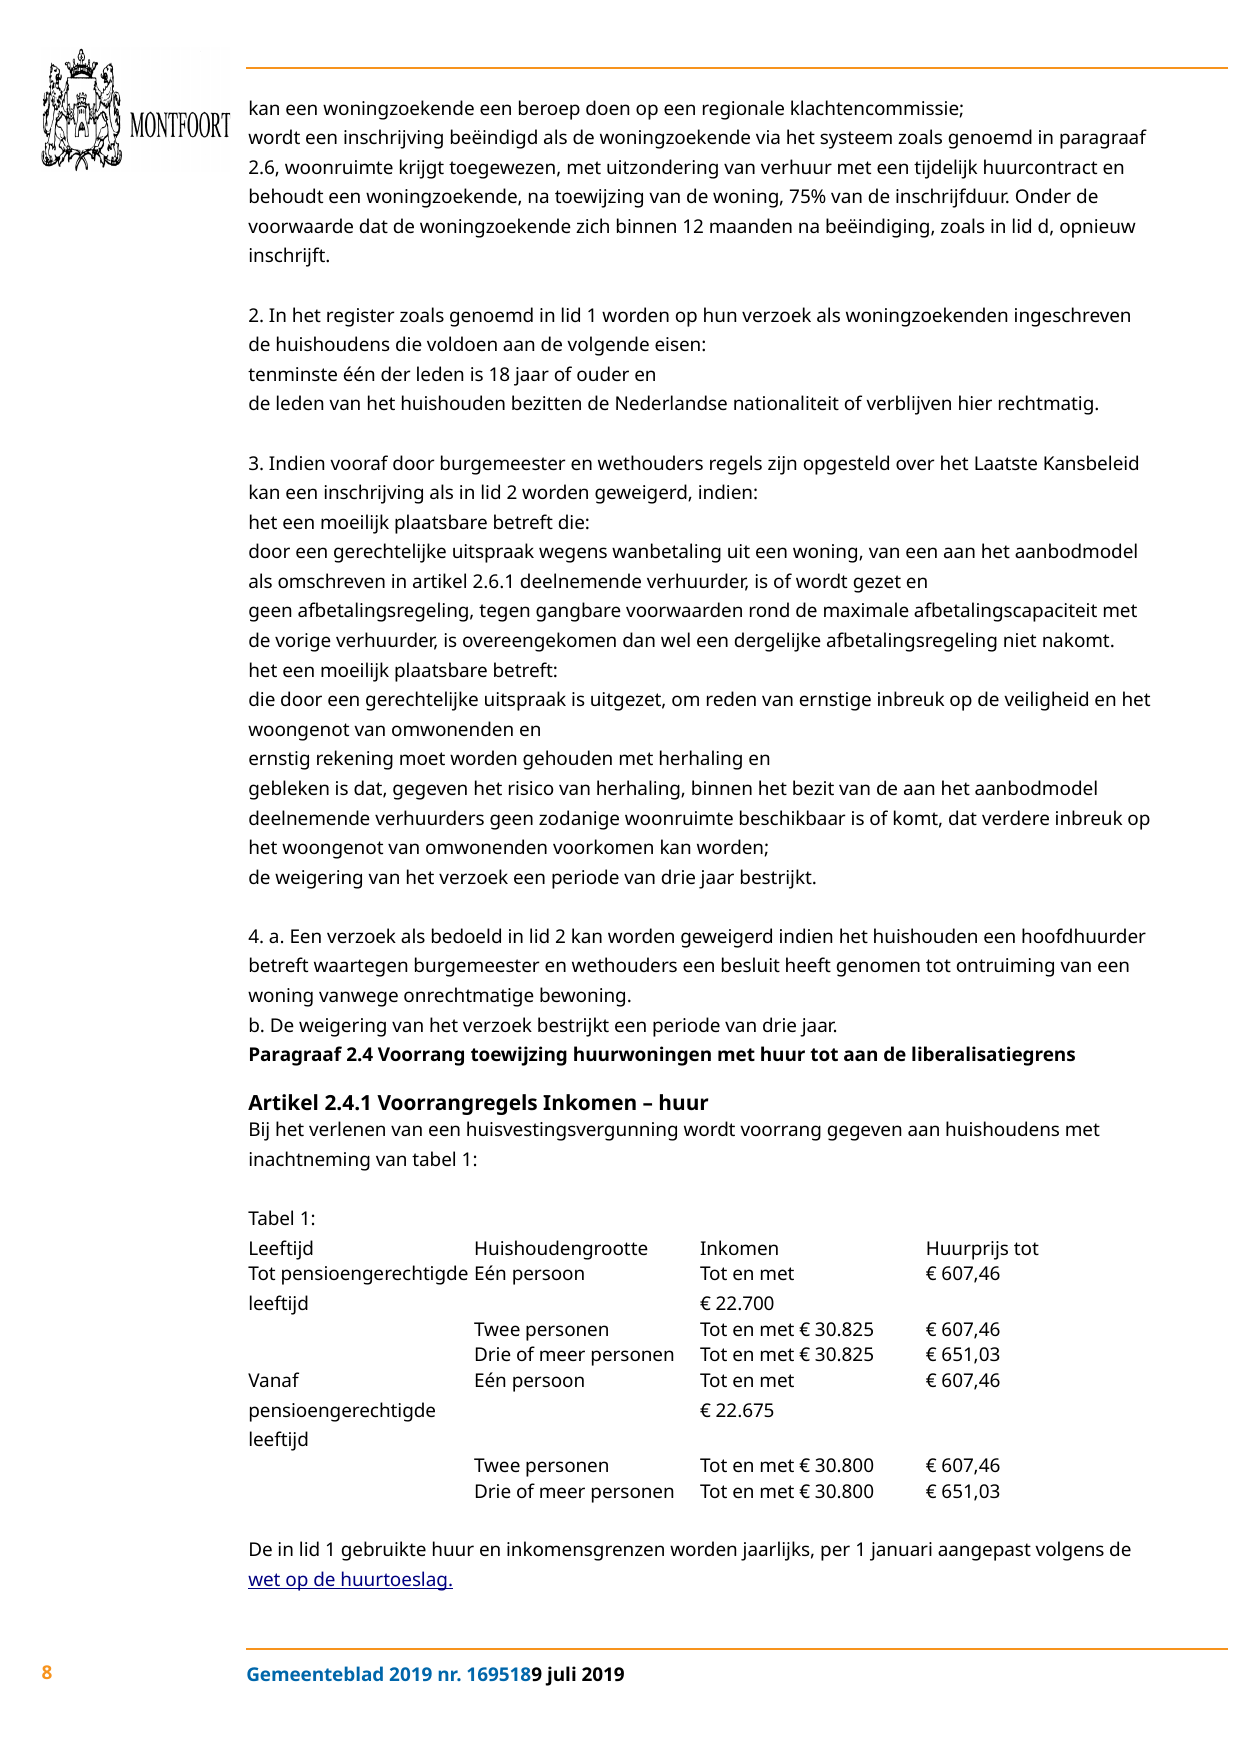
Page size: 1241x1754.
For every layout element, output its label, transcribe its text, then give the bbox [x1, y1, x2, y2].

text die door een gerechtelijke uitspraak is uitgezet, om reden van ernstige inbreuk op de veiligheid en het woongenot van omwonenden en [248, 686, 1152, 742]
text 4. a. Een verzoek als bedoeld in lid 2 kan worden geweigerd indien het huishouden een hoofdhuurder betreft waartegen burgemeester en wethouders een besluit heeft genomen tot ontruiming van een woning vanwege onrechtmatige bewoning. [248, 923, 1152, 1008]
table_cell Twee personen [474, 1316, 700, 1342]
text Bij het verlenen van een huisvestingsvergunning wordt voorrang gegeven aan huishoudens met inachtneming van tabel 1: [248, 1116, 1152, 1172]
table_cell Tot pensioengerechtigde leeftijd [248, 1261, 474, 1316]
table_cell Drie of meer personen [474, 1342, 700, 1367]
table_cell Tot en met € 30.800 [700, 1478, 926, 1504]
table_header Leeftijd [248, 1235, 474, 1261]
table_cell [248, 1478, 474, 1504]
text het een moeilijk plaatsbare betreft die: [248, 509, 1152, 535]
table_cell Tot en met € 30.800 [700, 1452, 926, 1478]
table_cell Eén persoon [474, 1368, 700, 1452]
table_cell € 607,46 [926, 1452, 1152, 1478]
text 2. In het register zoals genoemd in lid 1 worden op hun verzoek als woningzoekenden ingeschreven de huishoudens die voldoen aan de volgende eisen: [248, 302, 1152, 357]
table_cell [248, 1342, 474, 1367]
table_header Huishoudengrootte [474, 1235, 700, 1261]
table_cell Tot en met € 30.825 [700, 1342, 926, 1367]
table_header Inkomen [700, 1235, 926, 1261]
table_cell [248, 1452, 474, 1478]
picture [41, 47, 231, 172]
text ernstig rekening moet worden gehouden met herhaling en [248, 746, 1152, 771]
table_cell € 651,03 [926, 1478, 1152, 1504]
text het een moeilijk plaatsbare betreft: [248, 657, 1152, 683]
text geen afbetalingsregeling, tegen gangbare voorwaarden rond de maximale afbetalingscapaciteit met de vorige verhuurder, is overeengekomen dan wel een dergelijke afbetalingsregeling niet nakomt. [248, 598, 1152, 653]
text wordt een inschrijving beëindigd als de woningzoekende via het systeem zoals genoemd in paragraaf 2.6, woonruimte krijgt toegewezen, met uitzondering van verhuur met een tijdelijk huurcontract en [248, 124, 1152, 180]
text tenminste één der leden is 18 jaar of ouder en [248, 361, 1152, 387]
text De in lid 1 gebruikte huur en inkomensgrenzen worden jaarlijks, per 1 januari aangepast volgens de wet op de huurtoeslag. [248, 1537, 1152, 1592]
text behoudt een woningzoekende, na toewijzing van de woning, 75% van de inschrijfduur. Onder de voorwaarde dat de woningzoekende zich binnen 12 maanden na beëindiging, zoals in lid d, opnieuw inschrijft. [248, 183, 1152, 268]
table_cell [248, 1316, 474, 1342]
table_cell € 651,03 [926, 1342, 1152, 1367]
table_cell Tot en met € 22.700 [700, 1261, 926, 1316]
table_cell € 607,46 [926, 1261, 1152, 1316]
table_cell Tot en met € 30.825 [700, 1316, 926, 1342]
text de weigering van het verzoek een periode van drie jaar bestrijkt. [248, 864, 1152, 890]
text b. De weigering van het verzoek bestrijkt een periode van drie jaar. [248, 1012, 1152, 1038]
text 3. Indien vooraf door burgemeester en wethouders regels zijn opgesteld over het Laatste Kansbeleid kan een inschrijving als in lid 2 worden geweigerd, indien: [248, 450, 1152, 505]
table_cell Eén persoon [474, 1261, 700, 1316]
text Tabel 1: [248, 1205, 1152, 1231]
text kan een woningzoekende een beroep doen op een regionale klachtencommissie; [248, 95, 1152, 121]
table_cell Twee personen [474, 1452, 700, 1478]
text de leden van het huishouden bezitten de Nederlandse nationaliteit of verblijven hier rechtmatig. [248, 391, 1152, 416]
text Paragraaf 2.4 Voorrang toewijzing huurwoningen met huur tot aan de liberalisatiegrens [248, 1041, 1152, 1067]
table_cell Tot en met € 22.675 [700, 1368, 926, 1452]
table_cell € 607,46 [926, 1368, 1152, 1452]
table_cell Vanaf pensioengerechtigde leeftijd [248, 1368, 474, 1452]
text door een gerechtelijke uitspraak wegens wanbetaling uit een woning, van een aan het aanbodmodel als omschreven in artikel 2.6.1 deelnemende verhuurder, is of wordt gezet en [248, 538, 1152, 594]
table_cell € 607,46 [926, 1316, 1152, 1342]
text gebleken is dat, gegeven het risico van herhaling, binnen het bezit van de aan het aanbodmodel deelnemende verhuurders geen zodanige woonruimte beschikbaar is of komt, dat verdere inbreuk op het woongenot van omwonenden voorkomen kan worden; [248, 775, 1152, 860]
table_header Huurprijs tot [926, 1235, 1152, 1261]
table_cell Drie of meer personen [474, 1478, 700, 1504]
text Artikel 2.4.1 Voorrangregels Inkomen – huur [248, 1088, 1152, 1116]
